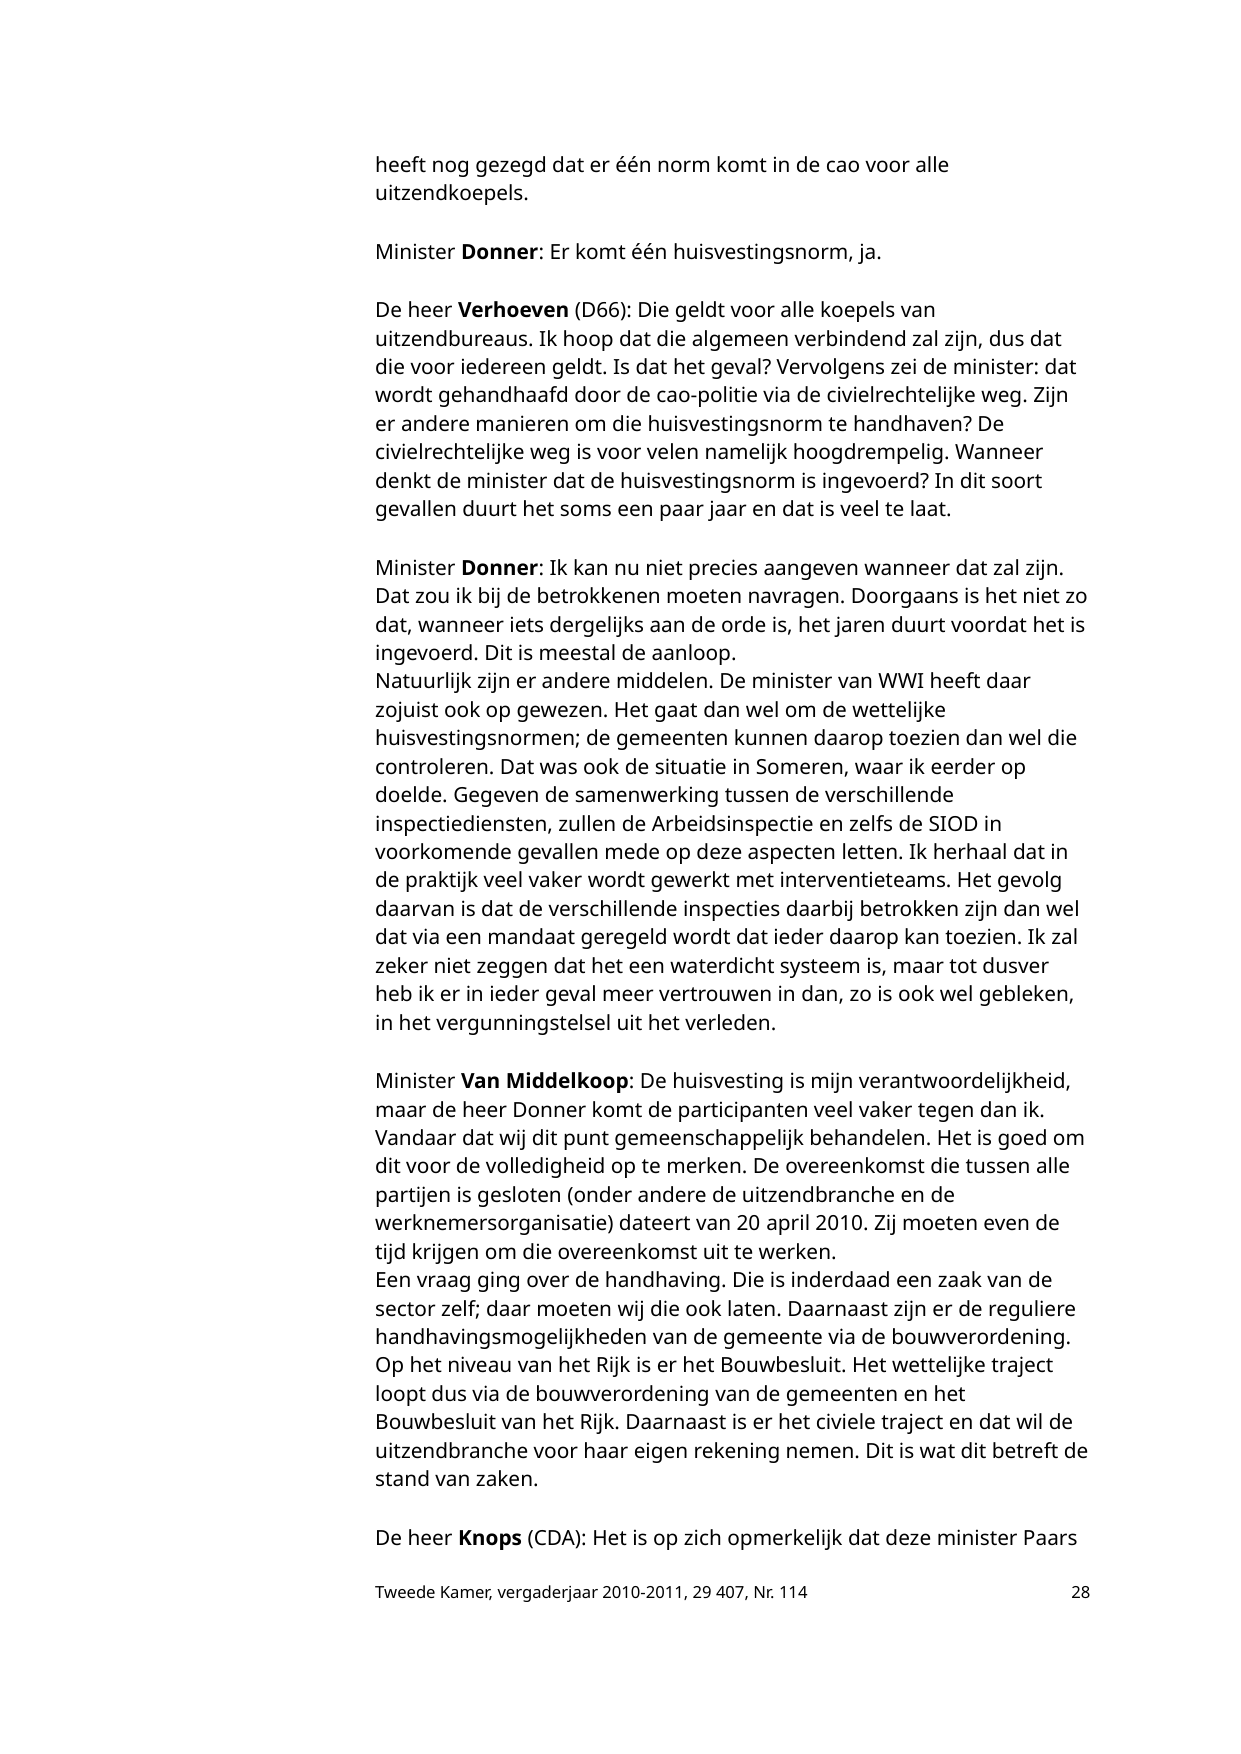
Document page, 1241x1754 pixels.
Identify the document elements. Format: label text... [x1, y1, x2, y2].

text Minister Van Middelkoop: De huisvesting is mijn verantwoordelijkheid, maar de heer Donner komt de participanten veel vaker tegen dan ik. Vandaar dat wij dit punt gemeenschappelijk behandelen. Het is goed om dit voor de volledigheid op te merken. De overeenkomst die tussen alle partijen is gesloten (onder andere de uitzendbranche en de werknemersorganisatie) dateert van 20 april 2010. Zij moeten even de tijd krijgen om die overeenkomst uit te werken. [375, 1066, 1090, 1265]
text Minister Donner: Ik kan nu niet precies aangeven wanneer dat zal zijn. Dat zou ik bij de betrokkenen moeten navragen. Doorgaans is het niet zo dat, wanneer iets dergelijks aan de orde is, het jaren duurt voordat het is ingevoerd. Dit is meestal de aanloop. [375, 553, 1090, 667]
text Natuurlijk zijn er andere middelen. De minister van WWI heeft daar zojuist ook op gewezen. Het gaat dan wel om de wettelijke huisvestingsnormen; de gemeenten kunnen daarop toezien dan wel die controleren. Dat was ook de situatie in Someren, waar ik eerder op doelde. Gegeven de samenwerking tussen de verschillende inspectiediensten, zullen de Arbeidsinspectie en zelfs de SIOD in voorkomende gevallen mede op deze aspecten letten. Ik herhaal dat in de praktijk veel vaker wordt gewerkt met interventieteams. Het gevolg daarvan is dat de verschillende inspecties daarbij betrokken zijn dan wel dat via een mandaat geregeld wordt dat ieder daarop kan toezien. Ik zal zeker niet zeggen dat het een waterdicht systeem is, maar tot dusver heb ik er in ieder geval meer vertrouwen in dan, zo is ook wel gebleken, in het vergunningstelsel uit het verleden. [375, 667, 1090, 1036]
text De heer Verhoeven (D66): Die geldt voor alle koepels van uitzendbureaus. Ik hoop dat die algemeen verbindend zal zijn, dus dat die voor iedereen geldt. Is dat het geval? Vervolgens zei de minister: dat wordt gehandhaafd door de cao-politie via de civielrechtelijke weg. Zijn er andere manieren om die huisvestingsnorm te handhaven? De civielrechtelijke weg is voor velen namelijk hoogdrempelig. Wanneer denkt de minister dat de huisvestingsnorm is ingevoerd? In dit soort gevallen duurt het soms een paar jaar en dat is veel te laat. [375, 295, 1090, 523]
text Een vraag ging over de handhaving. Die is inderdaad een zaak van de sector zelf; daar moeten wij die ook laten. Daarnaast zijn er de reguliere handhavingsmogelijkheden van de gemeente via de bouwverordening. Op het niveau van het Rijk is er het Bouwbesluit. Het wettelijke traject loopt dus via de bouwverordening van de gemeenten en het Bouwbesluit van het Rijk. Daarnaast is er het civiele traject en dat wil de uitzendbranche voor haar eigen rekening nemen. Dit is wat dit betreft de stand van zaken. [375, 1265, 1090, 1493]
text De heer Knops (CDA): Het is op zich opmerkelijk dat deze minister Paars [375, 1523, 1090, 1551]
text Minister Donner: Er komt één huisvestingsnorm, ja. [375, 237, 1090, 265]
text heeft nog gezegd dat er één norm komt in de cao voor alle uitzendkoepels. [375, 150, 1090, 207]
